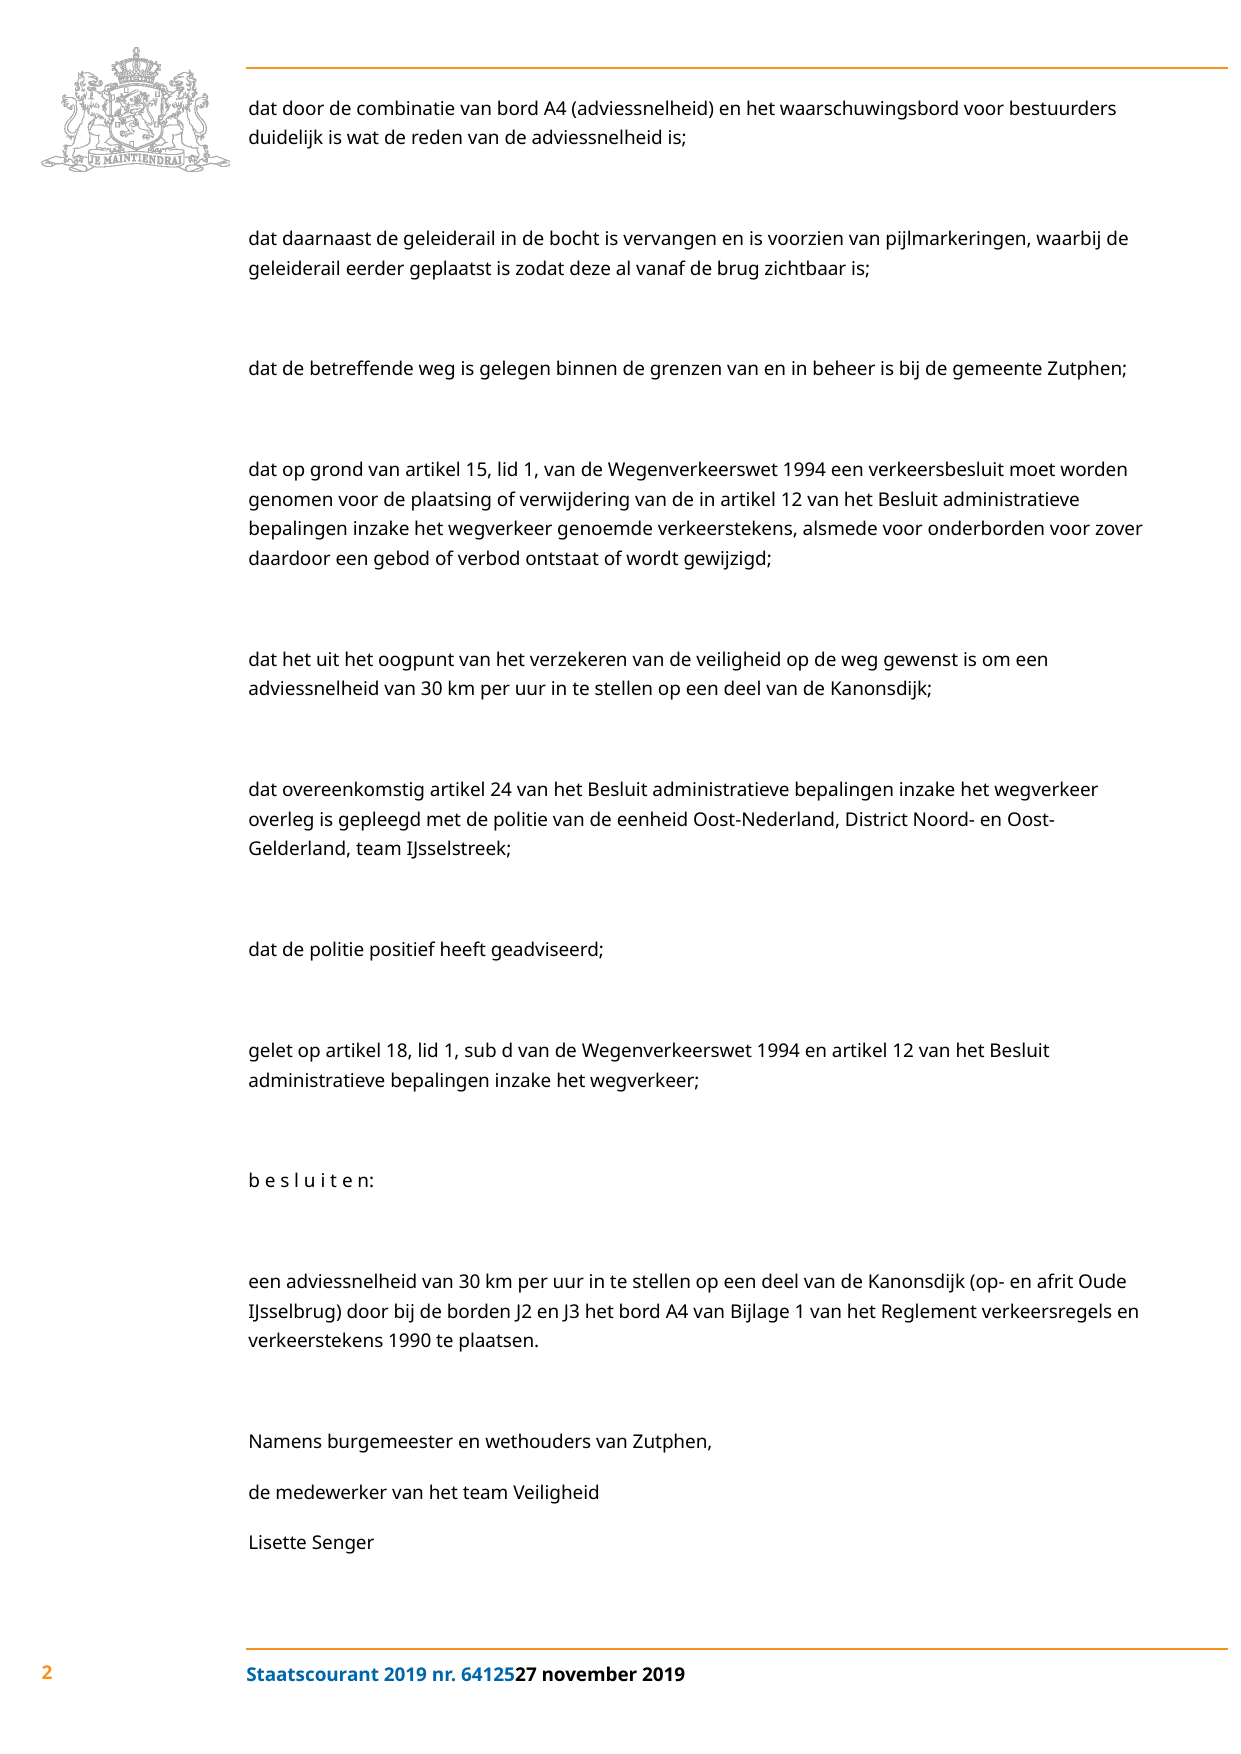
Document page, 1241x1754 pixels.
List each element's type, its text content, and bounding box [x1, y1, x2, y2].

text dat de politie positief heeft geadviseerd; [248, 936, 1152, 962]
text dat overeenkomstig artikel 24 van het Besluit administratieve bepalingen inzake het wegverkeer overleg is gepleegd met de politie van de eenheid Oost-Nederland, District Noord- en Oost-Gelderland, team IJsselstreek; [248, 776, 1152, 861]
text dat daarnaast de geleiderail in de bocht is vervangen en is voorzien van pijlmarkeringen, waarbij de geleiderail eerder geplaatst is zodat deze al vanaf de brug zichtbaar is; [248, 225, 1152, 281]
text dat de betreffende weg is gelegen binnen de grenzen van en in beheer is bij de gemeente Zutphen; [248, 356, 1152, 381]
text de medewerker van het team Veiligheid [248, 1479, 1152, 1505]
text dat door de combinatie van bord A4 (adviessnelheid) en het waarschuwingsbord voor bestuurders duidelijk is wat de reden van de adviessnelheid is; [248, 95, 1152, 150]
text gelet op artikel 18, lid 1, sub d van de Wegenverkeerswet 1994 en artikel 12 van het Besluit administratieve bepalingen inzake het wegverkeer; [248, 1037, 1152, 1093]
text dat op grond van artikel 15, lid 1, van de Wegenverkeerswet 1994 een verkeersbesluit moet worden genomen voor de plaatsing of verwijdering van de in artikel 12 van het Besluit administratieve bepalingen inzake het wegverkeer genoemde verkeerstekens, alsmede voor onderborden voor zover daardoor een gebod of verbod ontstaat of wordt gewijzigd; [248, 456, 1152, 571]
text een adviessnelheid van 30 km per uur in te stellen op een deel van de Kanonsdijk (op- en afrit Oude IJsselbrug) door bij de borden J2 en J3 het bord A4 van Bijlage 1 van het Reglement verkeersregels en verkeerstekens 1990 te plaatsen. [248, 1268, 1152, 1353]
text Namens burgemeester en wethouders van Zutphen, [248, 1428, 1152, 1454]
text b e s l u i t e n: [248, 1168, 1152, 1193]
picture [41, 47, 231, 172]
text dat het uit het oogpunt van het verzekeren van de veiligheid op de weg gewenst is om een adviessnelheid van 30 km per uur in te stellen op een deel van de Kanonsdijk; [248, 646, 1152, 701]
text Lisette Senger [248, 1529, 1152, 1555]
